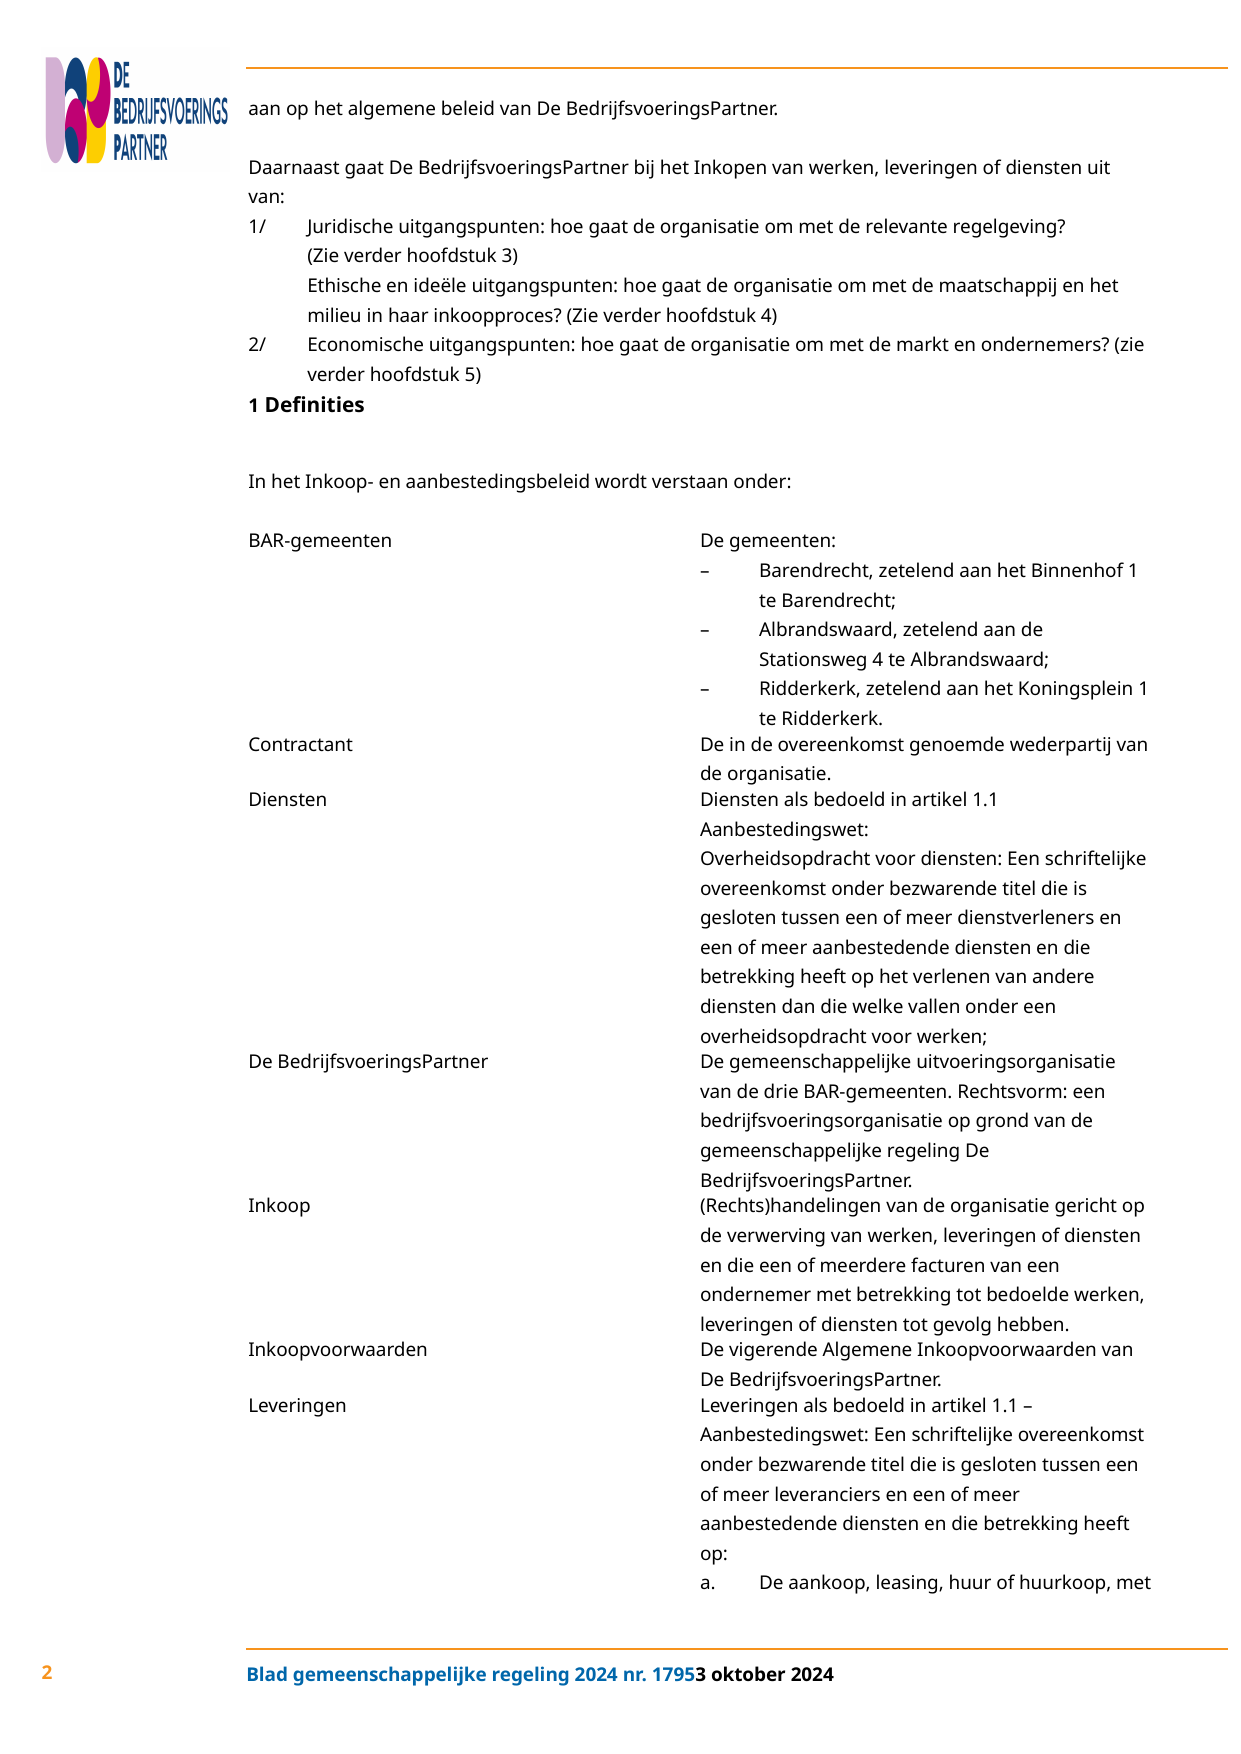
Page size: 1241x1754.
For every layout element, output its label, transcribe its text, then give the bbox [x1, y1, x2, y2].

table_cell Diensten [248, 786, 700, 1048]
table_cell Inkoopvoorwaarden [248, 1337, 700, 1392]
table_cell Contractant [248, 731, 700, 786]
text aan op het algemene beleid van De BedrijfsvoeringsPartner. [248, 95, 1152, 121]
text Daarnaast gaat De BedrijfsvoeringsPartner bij het Inkopen van werken, leveringen of diensten uit van: [248, 154, 1152, 209]
table_cell De in de overeenkomst genoemde wederpartij van de organisatie. [700, 731, 1152, 786]
table_cell Leveringen [248, 1392, 700, 1595]
list Economische uitgangspunten: hoe gaat de organisatie om met de markt en ondernemers? (zie verder hoofdstuk 5) [248, 331, 1152, 387]
table_cell De gemeenschappelijke uitvoeringsorganisatie van de drie BAR-gemeenten. Rechtsvorm: een bedrijfsvoeringsorganisatie op grond van de gemeenschappelijke regeling De BedrijfsvoeringsPartner. [700, 1049, 1152, 1193]
text 1 Definities [248, 391, 1152, 419]
list (Zie verder hoofdstuk 3) [248, 243, 1152, 268]
table_header De gemeenten: Barendrecht, zetelend aan het Binnenhof 1 te Barendrecht; Albrandswaard, zetelend aan de Stationsweg 4 te Albrandswaard; Ridderkerk, zetelend aan het Koningsplein 1 te Ridderkerk. [700, 528, 1152, 731]
table_cell Diensten als bedoeld in artikel 1.1 Aanbestedingswet: Overheidsopdracht voor diensten: Een schriftelijke overeenkomst onder bezwarende titel die is gesloten tussen een of meer dienstverleners en een of meer aanbestedende diensten en die betrekking heeft op het verlenen van andere diensten dan die welke vallen onder een overheidsopdracht voor werken; [700, 786, 1152, 1048]
table_cell Leveringen als bedoeld in artikel 1.1 – Aanbestedingswet: Een schriftelijke overeenkomst onder bezwarende titel die is gesloten tussen een of meer leveranciers en een of meer aanbestedende diensten en die betrekking heeft op: De aankoop, leasing, huur of huurkoop, met [700, 1392, 1152, 1595]
table_cell (Rechts)handelingen van de organisatie gericht op de verwerving van werken, leveringen of diensten en die een of meerdere facturen van een ondernemer met betrekking tot bedoelde werken, leveringen of diensten tot gevolg hebben. [700, 1193, 1152, 1337]
list Juridische uitgangspunten: hoe gaat de organisatie om met de relevante regelgeving? [248, 213, 1152, 239]
text In het Inkoop- en aanbestedingsbeleid wordt verstaan onder: [248, 468, 1152, 494]
table_header BAR-gemeenten [248, 528, 700, 731]
table_cell De vigerende Algemene Inkoopvoorwaarden van De BedrijfsvoeringsPartner. [700, 1337, 1152, 1392]
table_cell De BedrijfsvoeringsPartner [248, 1049, 700, 1193]
table_cell Inkoop [248, 1193, 700, 1337]
picture [41, 47, 231, 172]
list Ethische en ideële uitgangspunten: hoe gaat de organisatie om met de maatschappij en het milieu in haar inkoopproces? (Zie verder hoofdstuk 4) [248, 272, 1152, 328]
